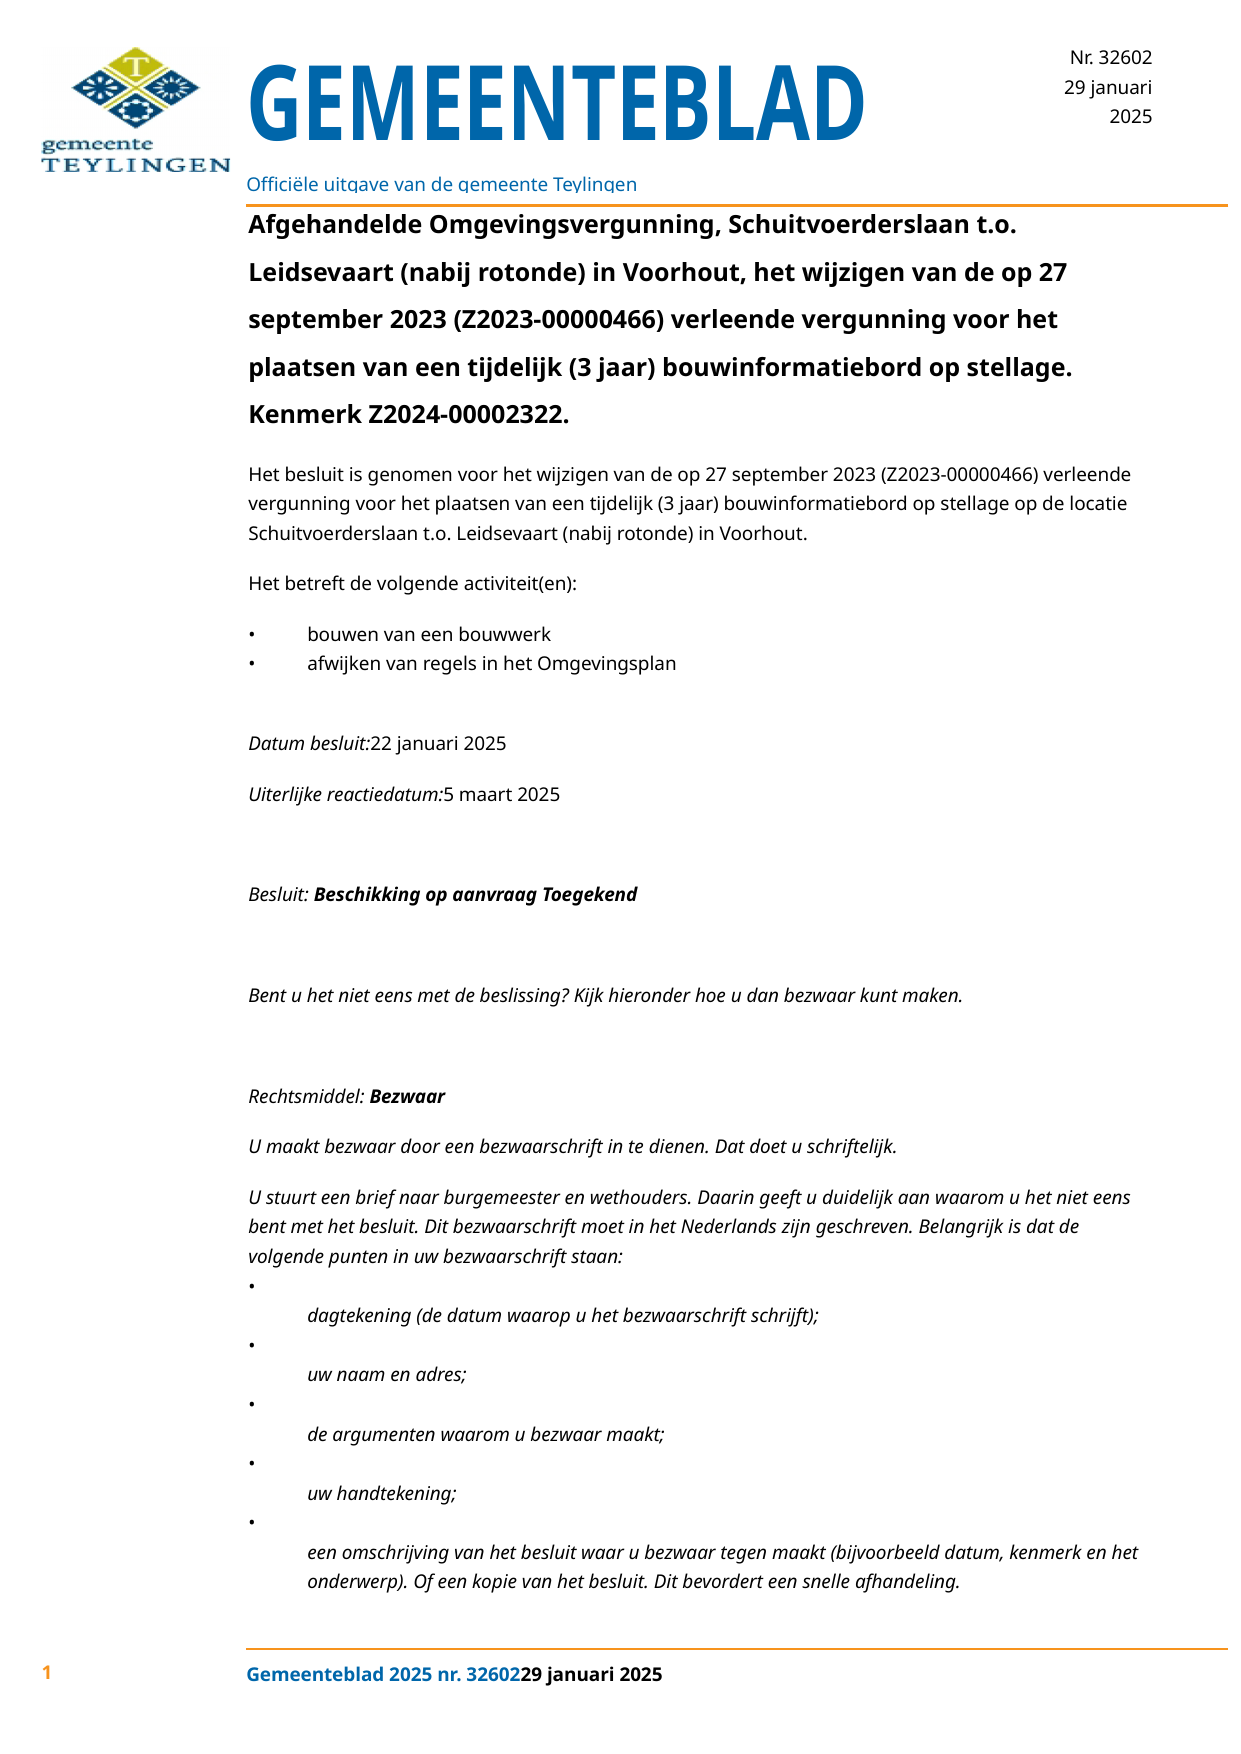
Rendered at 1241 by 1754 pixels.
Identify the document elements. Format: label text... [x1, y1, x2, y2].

picture [41, 47, 231, 172]
text Rechtsmiddel: Bezwaar [248, 1083, 1152, 1109]
text Het besluit is genomen voor het wijzigen van de op 27 september 2023 (Z2023-00000466) verleende vergunning voor het plaatsen van een tijdelijk (3 jaar) bouwinformatiebord op stellage op de locatie Schuitvoerderslaan t.o. Leidsevaart (nabij rotonde) in Voorhout. [248, 461, 1152, 546]
text Datum besluit:22 januari 2025 [248, 730, 1152, 756]
text U maakt bezwaar door een bezwaarschrift in te dienen. Dat doet u schriftelijk. [248, 1134, 1152, 1159]
text Uiterlijke reactiedatum:5 maart 2025 [248, 781, 1152, 806]
list bouwen van een bouwwerk [248, 621, 1152, 646]
list de argumenten waarom u bezwaar maakt; [248, 1421, 1152, 1446]
list afwijken van regels in het Omgevingsplan [248, 650, 1152, 676]
text Afgehandelde Omgevingsvergunning, Schuitvoerderslaan t.o. Leidsevaart (nabij rotonde) in Voorhout, het wijzigen van de op 27 september 2023 (Z2023-00000466) verleende vergunning voor het plaatsen van een tijdelijk (3 jaar) bouwinformatiebord op stellage. Kenmerk Z2024-00002322. [248, 207, 1152, 431]
list dagtekening (de datum waarop u het bezwaarschrift schrijft); [248, 1302, 1152, 1328]
text U stuurt een brief naar burgemeester en wethouders. Daarin geeft u duidelijk aan waarom u het niet eens bent met het besluit. Dit bezwaarschrift moet in het Nederlands zijn geschreven. Belangrijk is dat de volgende punten in uw bezwaarschrift staan: [248, 1184, 1152, 1269]
list een omschrijving van het besluit waar u bezwaar tegen maakt (bijvoorbeeld datum, kenmerk en het onderwerp). Of een kopie van het besluit. Dit bevordert een snelle afhandeling. [248, 1539, 1152, 1594]
list uw handtekening; [248, 1480, 1152, 1506]
text Bent u het niet eens met de beslissing? Kijk hieronder hoe u dan bezwaar kunt maken. [248, 982, 1152, 1008]
text Het betreft de volgende activiteit(en): [248, 570, 1152, 596]
text Besluit: Beschikking op aanvraag Toegekend [248, 882, 1152, 907]
list uw naam en adres; [248, 1362, 1152, 1387]
